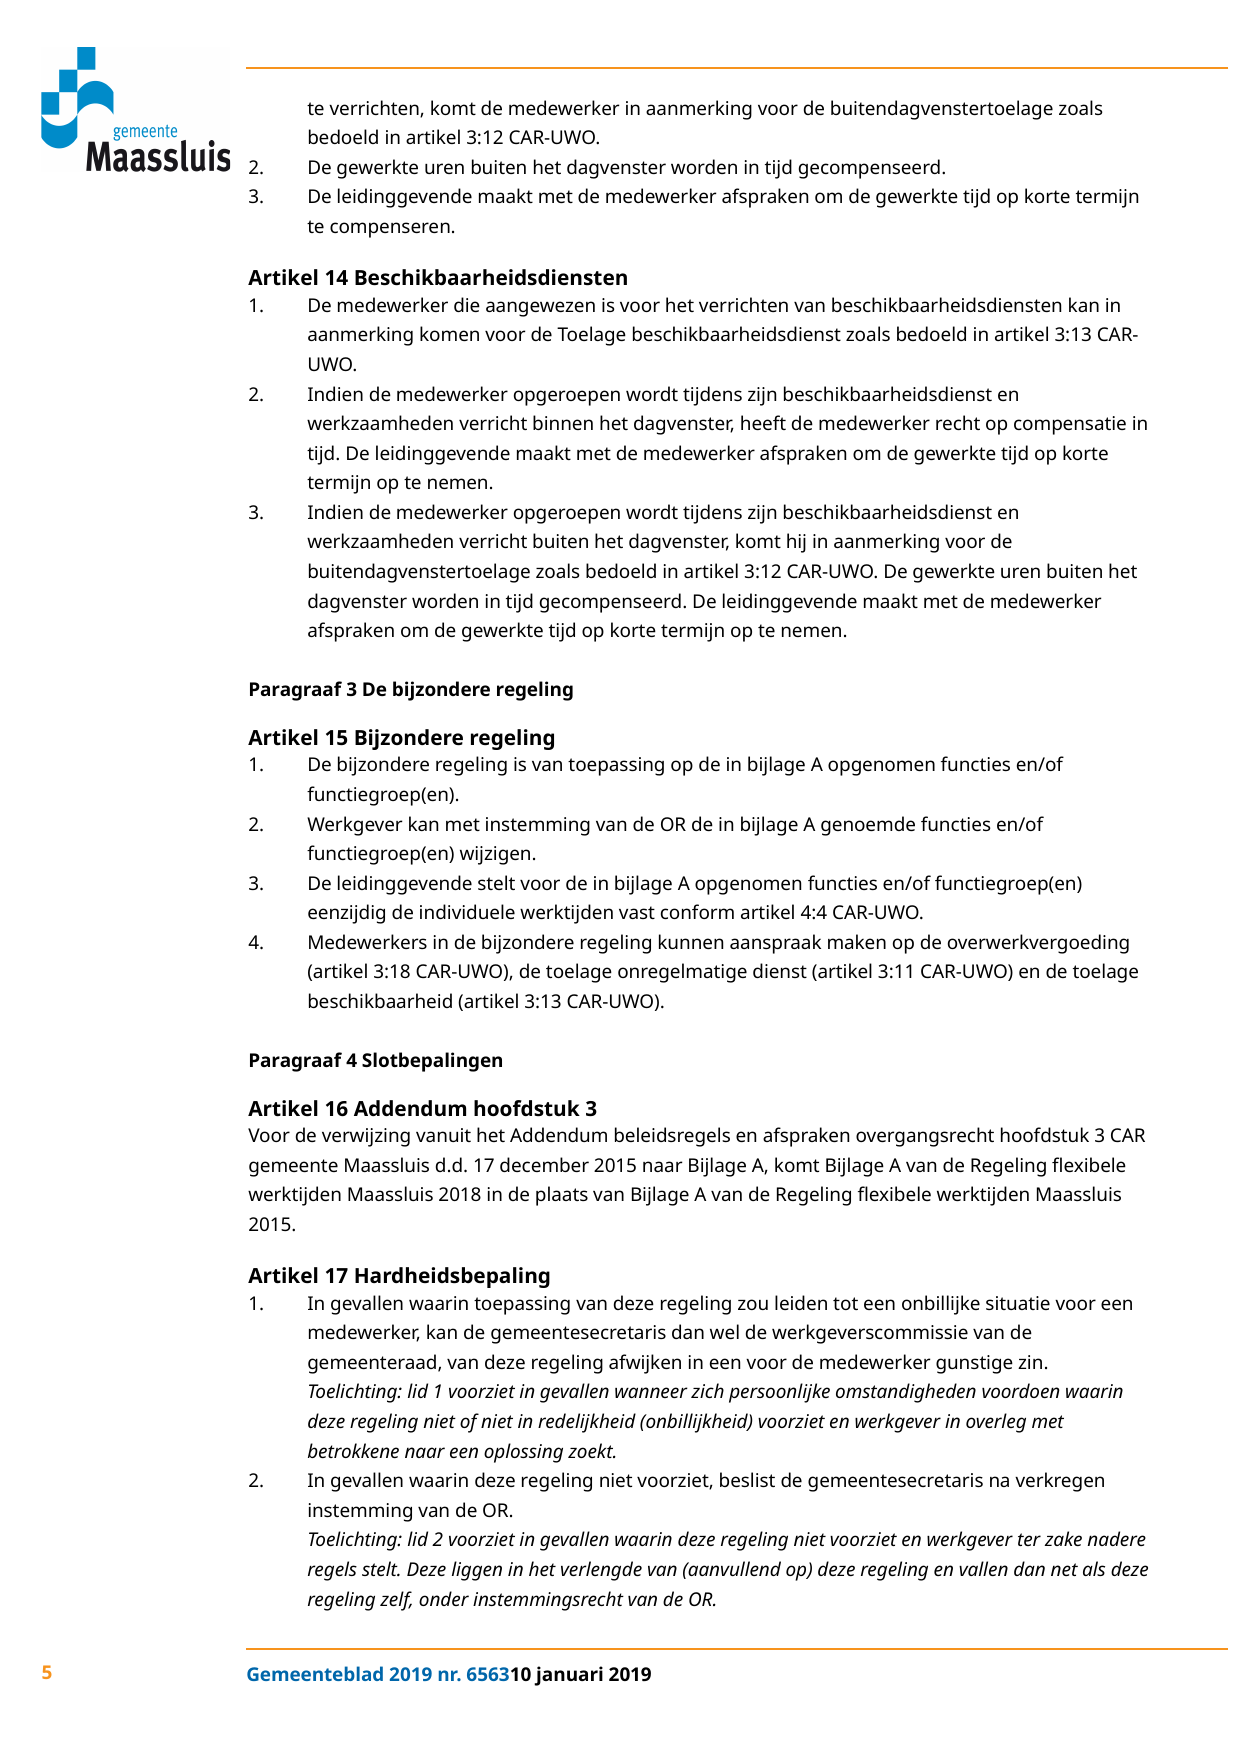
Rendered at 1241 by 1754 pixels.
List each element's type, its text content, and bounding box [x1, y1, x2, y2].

list De bijzondere regeling is van toepassing op de in bijlage A opgenomen functies en/of functiegroep(en). [248, 752, 1152, 807]
list Medewerkers in de bijzondere regeling kunnen aanspraak maken op de overwerkvergoeding (artikel 3:18 CAR-UWO), de toelage onregelmatige dienst (artikel 3:11 CAR-UWO) en de toelage beschikbaarheid (artikel 3:13 CAR-UWO). [248, 929, 1152, 1014]
picture [41, 47, 231, 172]
text Artikel 14 Beschikbaarheidsdiensten [248, 263, 1152, 292]
text Paragraaf 4 Slotbepalingen [248, 1047, 1152, 1073]
list Werkgever kan met instemming van de OR de in bijlage A genoemde functies en/of functiegroep(en) wijzigen. [248, 811, 1152, 866]
text Artikel 15 Bijzondere regeling [248, 723, 1152, 752]
text Voor de verwijzing vanuit het Addendum beleidsregels en afspraken overgangsrecht hoofdstuk 3 CAR gemeente Maassluis d.d. 17 december 2015 naar Bijlage A, komt Bijlage A van de Regeling flexibele werktijden Maassluis 2018 in de plaats van Bijlage A van de Regeling flexibele werktijden Maassluis 2015. [248, 1122, 1152, 1237]
list Toelichting: lid 2 voorziet in gevallen waarin deze regeling niet voorziet en werkgever ter zake nadere regels stelt. Deze liggen in het verlengde van (aanvullend op) deze regeling en vallen dan net als deze regeling zelf, onder instemmingsrecht van de OR. [248, 1527, 1152, 1612]
list De leidinggevende stelt voor de in bijlage A opgenomen functies en/of functiegroep(en) eenzijdig de individuele werktijden vast conform artikel 4:4 CAR-UWO. [248, 870, 1152, 925]
list De leidinggevende maakt met de medewerker afspraken om de gewerkte tijd op korte termijn te compenseren. [248, 183, 1152, 239]
text Artikel 17 Hardheidsbepaling [248, 1262, 1152, 1290]
list Indien de medewerker opgeroepen wordt tijdens zijn beschikbaarheidsdienst en werkzaamheden verricht buiten het dagvenster, komt hij in aanmerking voor de buitendagvenstertoelage zoals bedoeld in artikel 3:12 CAR-UWO. De gewerkte uren buiten het dagvenster worden in tijd gecompenseerd. De leidinggevende maakt met de medewerker afspraken om de gewerkte tijd op korte termijn op te nemen. [248, 499, 1152, 643]
list In gevallen waarin deze regeling niet voorziet, beslist de gemeentesecretaris na verkregen instemming van de OR. [248, 1467, 1152, 1523]
text Paragraaf 3 De bijzondere regeling [248, 677, 1152, 702]
list Toelichting: lid 1 voorziet in gevallen wanneer zich persoonlijke omstandigheden voordoen waarin deze regeling niet of niet in redelijkheid (onbillijkheid) voorziet en werkgever in overleg met betrokkene naar een oplossing zoekt. [248, 1379, 1152, 1464]
text Artikel 16 Addendum hoofdstuk 3 [248, 1094, 1152, 1122]
list Indien de medewerker opgeroepen wordt tijdens zijn beschikbaarheidsdienst en werkzaamheden verricht binnen het dagvenster, heeft de medewerker recht op compensatie in tijd. De leidinggevende maakt met de medewerker afspraken om de gewerkte tijd op korte termijn op te nemen. [248, 381, 1152, 495]
list te verrichten, komt de medewerker in aanmerking voor de buitendagvenstertoelage zoals bedoeld in artikel 3:12 CAR-UWO. [248, 95, 1152, 150]
list In gevallen waarin toepassing van deze regeling zou leiden tot een onbillijke situatie voor een medewerker, kan de gemeentesecretaris dan wel de werkgeverscommissie van de gemeenteraad, van deze regeling afwijken in een voor de medewerker gunstige zin. [248, 1290, 1152, 1375]
list De medewerker die aangewezen is voor het verrichten van beschikbaarheidsdiensten kan in aanmerking komen voor de Toelage beschikbaarheidsdienst zoals bedoeld in artikel 3:13 CAR-UWO. [248, 292, 1152, 377]
picture [41, 47, 77, 92]
list De gewerkte uren buiten het dagvenster worden in tijd gecompenseerd. [248, 154, 1152, 180]
